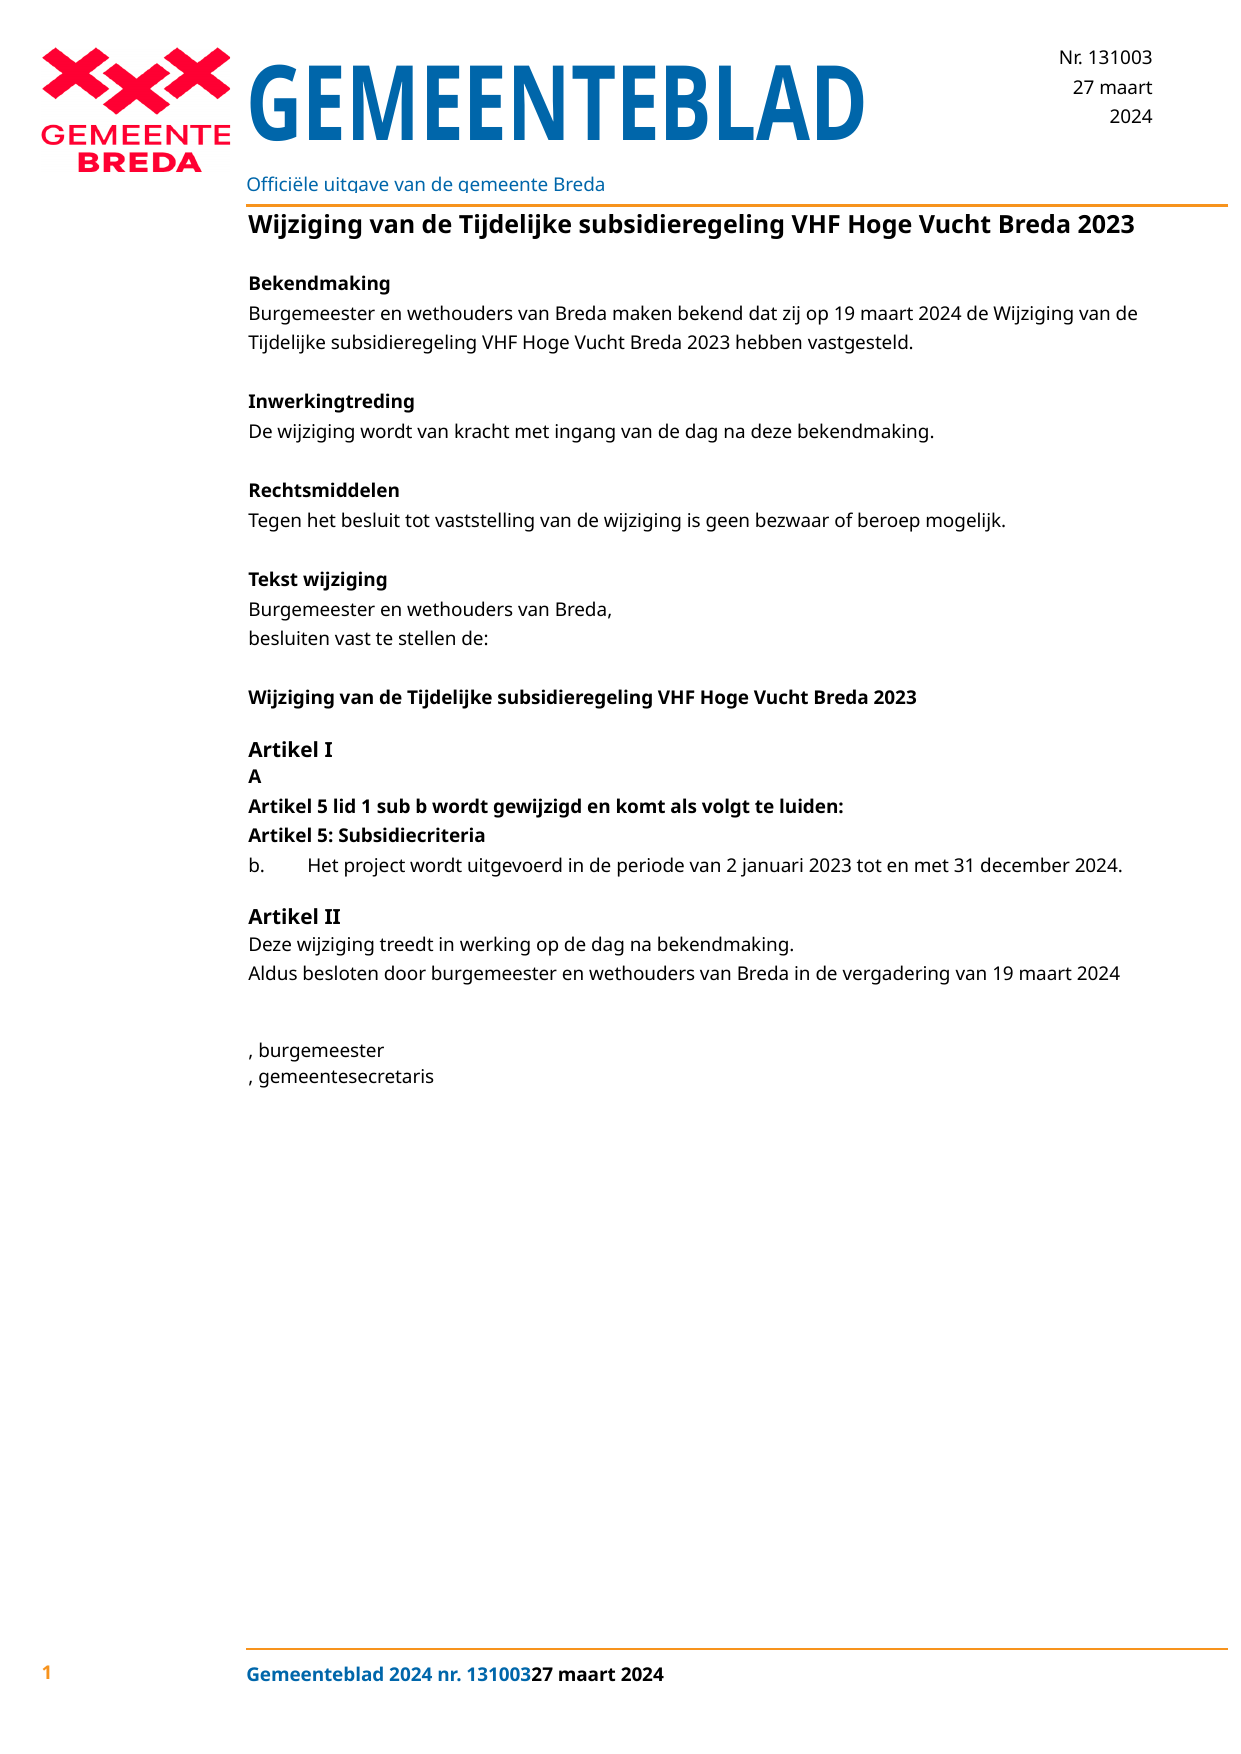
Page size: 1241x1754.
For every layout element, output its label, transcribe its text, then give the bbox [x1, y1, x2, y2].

text Aldus besloten door burgemeester en wethouders van Breda in de vergadering van 19 maart 2024 [248, 961, 1152, 986]
text Artikel 5: Subsidiecriteria [248, 822, 1152, 848]
text Wijziging van de Tijdelijke subsidieregeling VHF Hoge Vucht Breda 2023 [248, 207, 1152, 241]
text Artikel II [248, 902, 1152, 931]
list Het project wordt uitgevoerd in de periode van 2 januari 2023 tot en met 31 december 2024. [248, 852, 1152, 878]
picture [41, 47, 231, 172]
text Tekst wijziging [248, 566, 1152, 592]
text De wijziging wordt van kracht met ingang van de dag na deze bekendmaking. [248, 418, 1152, 444]
text , gemeentesecretaris [248, 1063, 1152, 1089]
text Tegen het besluit tot vaststelling van de wijziging is geen bezwaar of beroep mogelijk. [248, 507, 1152, 533]
text Artikel I [248, 735, 1152, 763]
text Burgemeester en wethouders van Breda maken bekend dat zij op 19 maart 2024 de Wijziging van de Tijdelijke subsidieregeling VHF Hoge Vucht Breda 2023 hebben vastgesteld. [248, 300, 1152, 355]
text Deze wijziging treedt in werking op de dag na bekendmaking. [248, 931, 1152, 957]
text besluiten vast te stellen de: [248, 625, 1152, 651]
text Inwerkingtreding [248, 389, 1152, 414]
text Rechtsmiddelen [248, 477, 1152, 503]
text A [248, 763, 1152, 789]
text Bekendmaking [248, 270, 1152, 296]
text Burgemeester en wethouders van Breda, [248, 596, 1152, 621]
text Wijziging van de Tijdelijke subsidieregeling VHF Hoge Vucht Breda 2023 [248, 684, 1152, 710]
text , burgemeester [248, 1038, 1152, 1063]
text Artikel 5 lid 1 sub b wordt gewijzigd en komt als volgt te luiden: [248, 793, 1152, 819]
